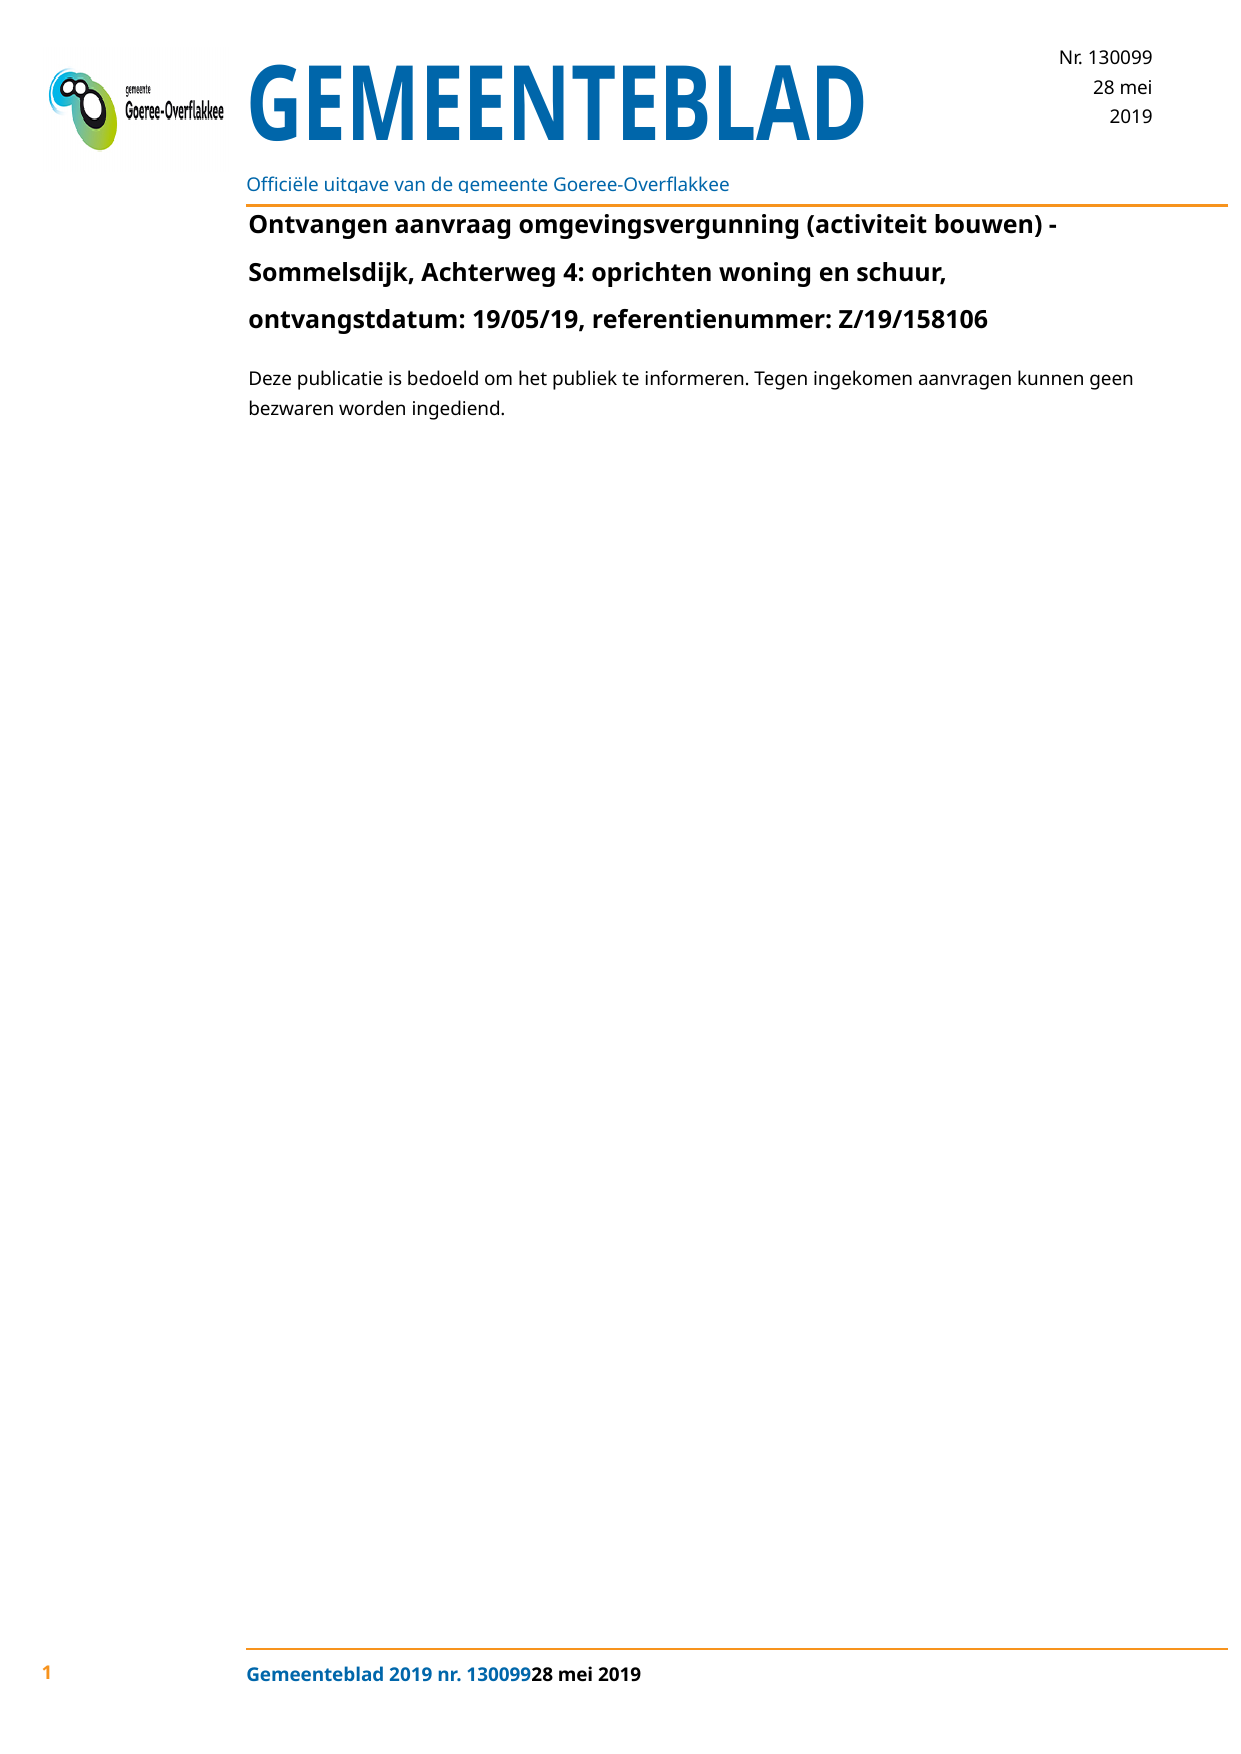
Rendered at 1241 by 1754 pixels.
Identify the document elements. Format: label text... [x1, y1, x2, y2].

text Deze publicatie is bedoeld om het publiek te informeren. Tegen ingekomen aanvragen kunnen geen bezwaren worden ingediend. [248, 366, 1152, 421]
text Ontvangen aanvraag omgevingsvergunning (activiteit bouwen) - Sommelsdijk, Achterweg 4: oprichten woning en schuur, ontvangstdatum: 19/05/19, referentienummer: Z/19/158106 [248, 207, 1152, 336]
picture [41, 47, 231, 172]
